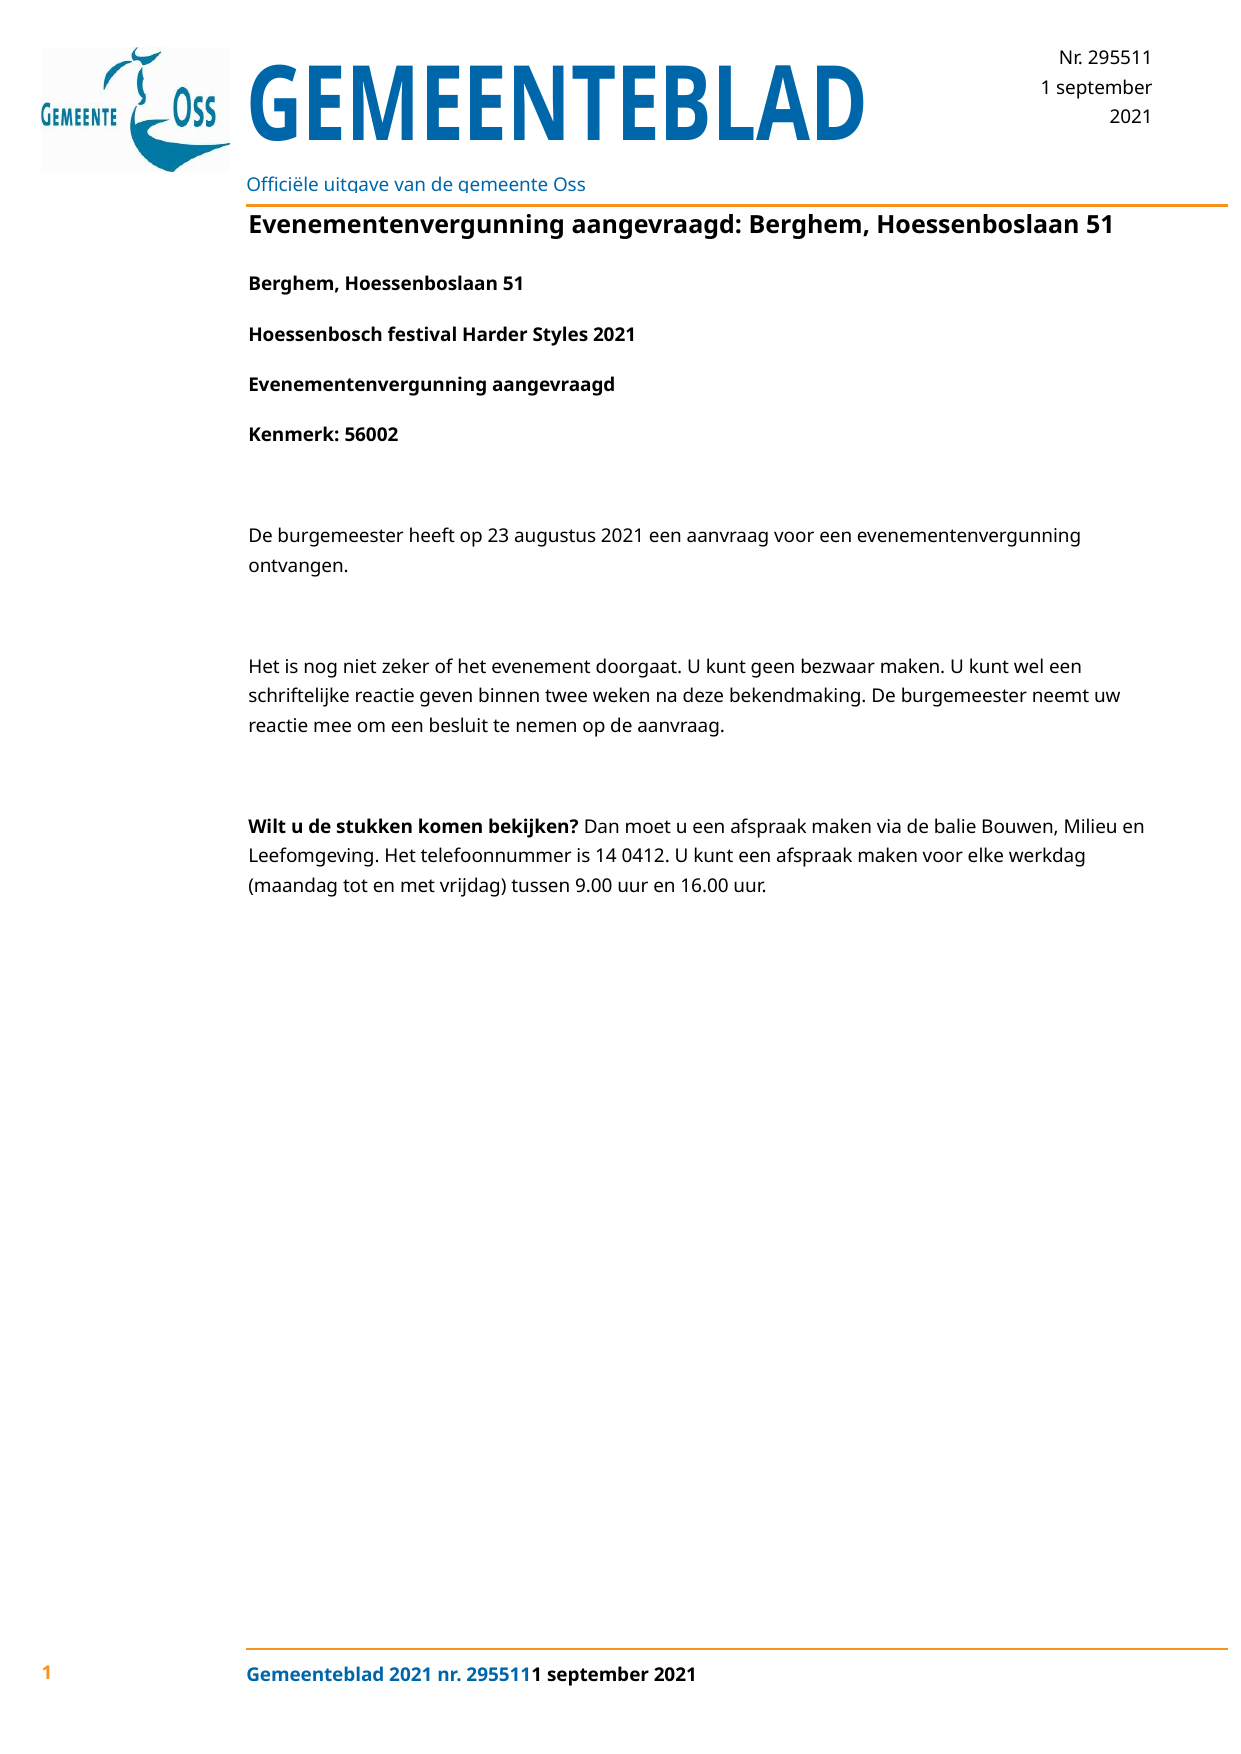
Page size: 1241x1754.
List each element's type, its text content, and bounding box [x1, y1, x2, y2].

text Wilt u de stukken komen bekijken? Dan moet u een afspraak maken via de balie Bouwen, Milieu en Leefomgeving. Het telefoonnummer is 14 0412. U kunt een afspraak maken voor elke werkdag (maandag tot en met vrijdag) tussen 9.00 uur en 16.00 uur. [248, 813, 1152, 898]
text De burgemeester heeft op 23 augustus 2021 een aanvraag voor een evenementenvergunning ontvangen. [248, 522, 1152, 578]
text Kenmerk: 56002 [248, 422, 1152, 447]
picture [41, 47, 231, 172]
text Het is nog niet zeker of het evenement doorgaat. U kunt geen bezwaar maken. U kunt wel een schriftelijke reactie geven binnen twee weken na deze bekendmaking. De burgemeester neemt uw reactie mee om een besluit te nemen op de aanvraag. [248, 653, 1152, 738]
text Evenementenvergunning aangevraagd: Berghem, Hoessenboslaan 51 [248, 207, 1152, 241]
text Berghem, Hoessenboslaan 51 [248, 270, 1152, 296]
text Evenementenvergunning aangevraagd [248, 371, 1152, 397]
text Hoessenbosch festival Harder Styles 2021 [248, 321, 1152, 346]
